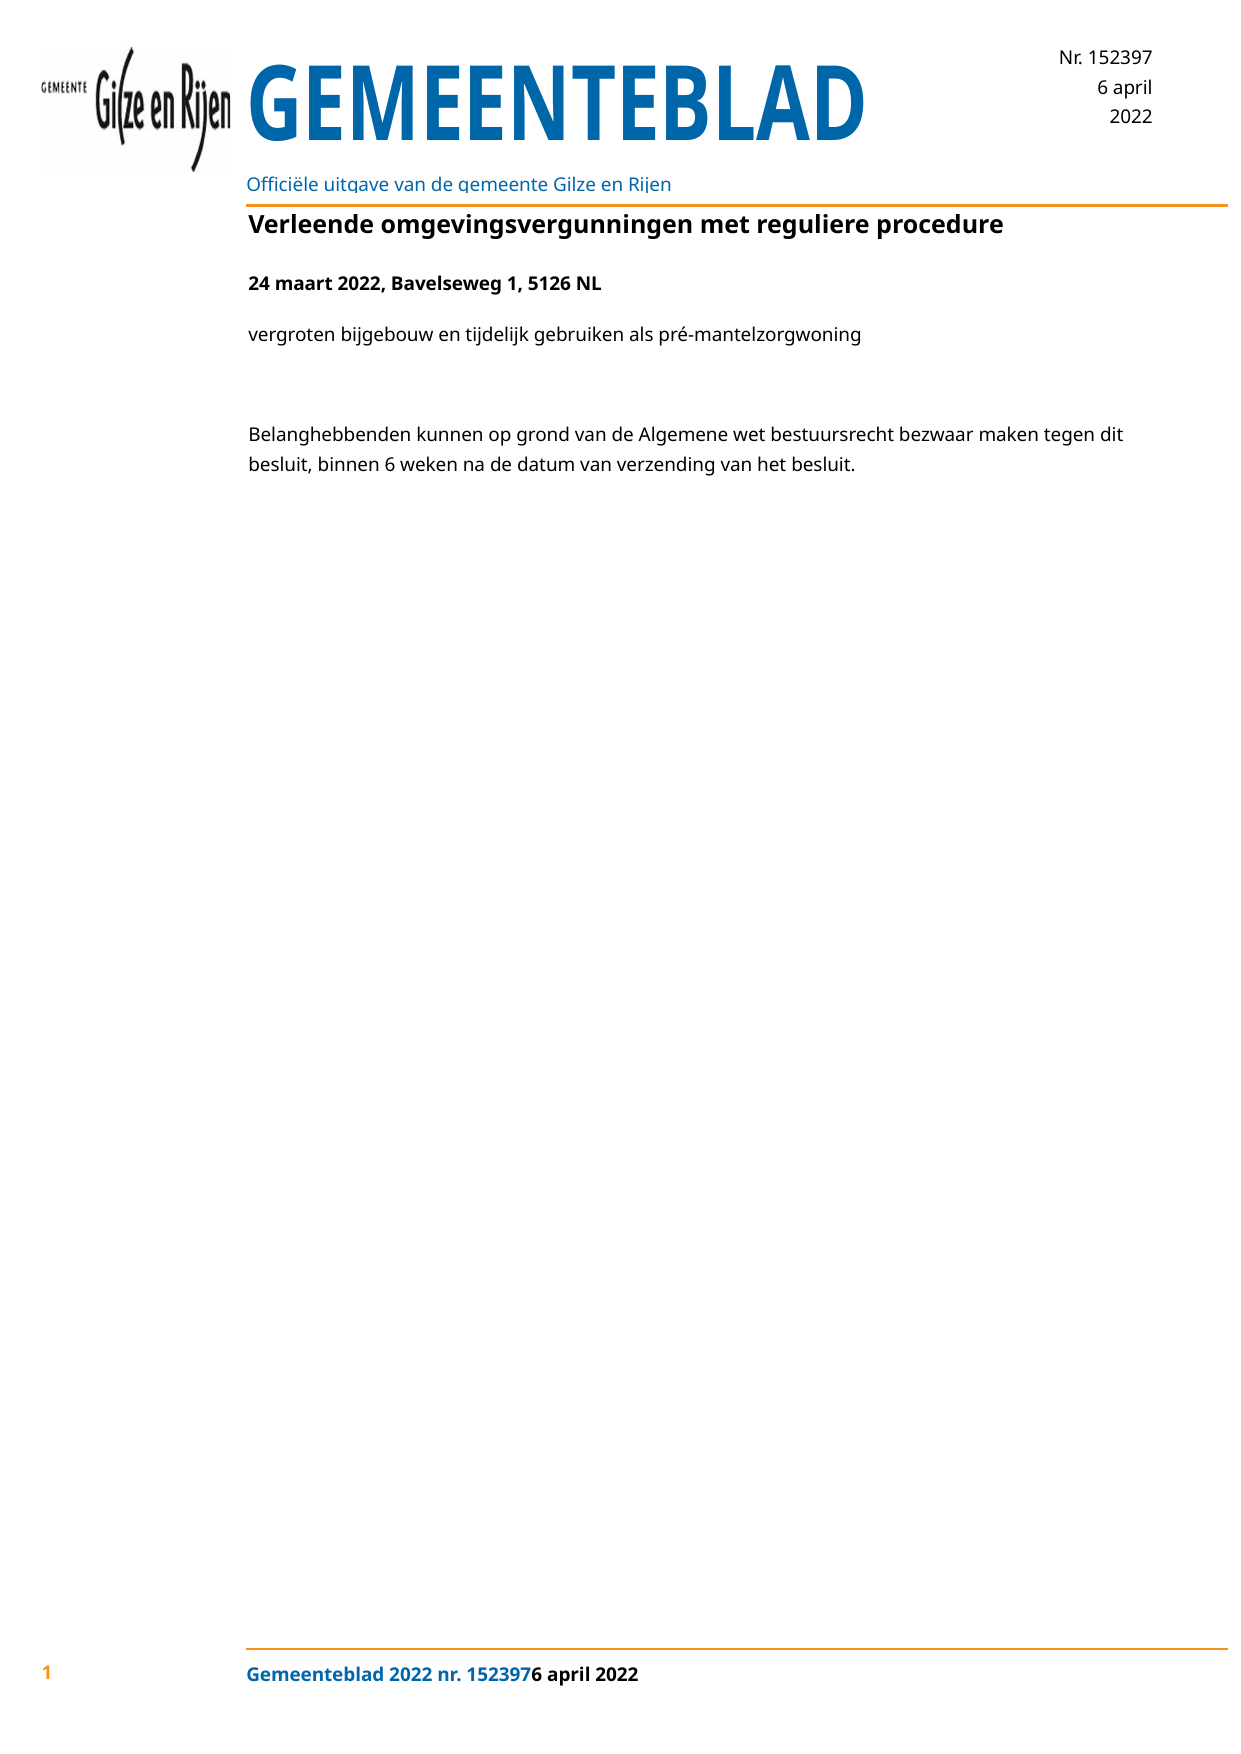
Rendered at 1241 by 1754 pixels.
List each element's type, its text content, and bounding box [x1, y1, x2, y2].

text vergroten bijgebouw en tijdelijk gebruiken als pré-mantelzorgwoning [248, 321, 1152, 346]
picture [41, 47, 231, 172]
text 24 maart 2022, Bavelseweg 1, 5126 NL [248, 270, 1152, 296]
text Verleende omgevingsvergunningen met reguliere procedure [248, 207, 1152, 241]
text Belanghebbenden kunnen op grond van de Algemene wet bestuursrecht bezwaar maken tegen dit besluit, binnen 6 weken na de datum van verzending van het besluit. [248, 422, 1152, 477]
